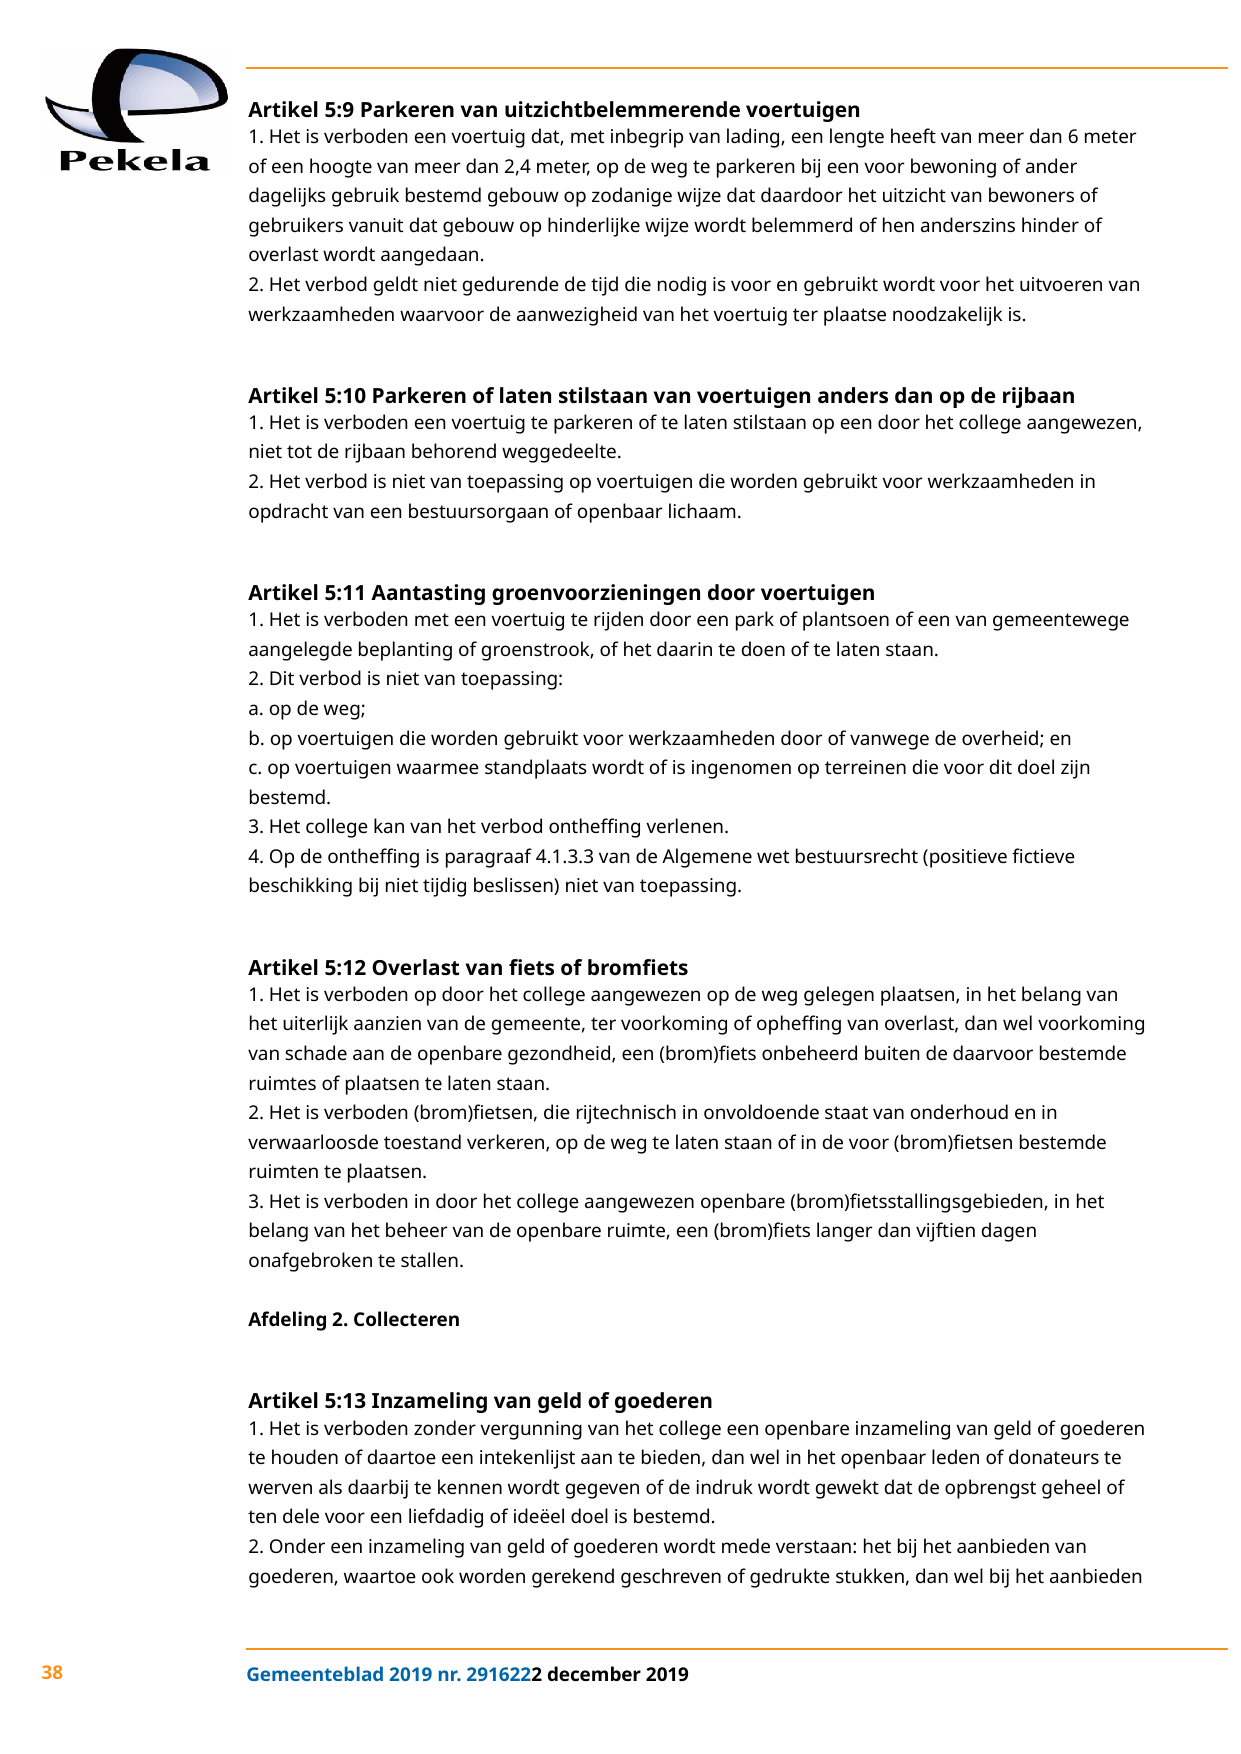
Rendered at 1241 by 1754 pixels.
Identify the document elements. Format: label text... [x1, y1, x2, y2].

text 3. Het college kan van het verbod ontheffing verlenen. [248, 813, 1152, 839]
text 1. Het is verboden zonder vergunning van het college een openbare inzameling van geld of goederen te houden of daartoe een intekenlijst aan te bieden, dan wel in het openbaar leden of donateurs te werven als daarbij te kennen wordt gegeven of de indruk wordt gewekt dat de opbrengst geheel of ten dele voor een liefdadig of ideëel doel is bestemd. [248, 1415, 1152, 1529]
text Artikel 5:13 Inzameling van geld of goederen [248, 1386, 1152, 1415]
text 2. Onder een inzameling van geld of goederen wordt mede verstaan: het bij het aanbieden van goederen, waartoe ook worden gerekend geschreven of gedrukte stukken, dan wel bij het aanbieden [248, 1533, 1152, 1588]
text c. op voertuigen waarmee standplaats wordt of is ingenomen op terreinen die voor dit doel zijn bestemd. [248, 754, 1152, 809]
picture [41, 47, 231, 172]
text b. op voertuigen die worden gebruikt voor werkzaamheden door of vanwege de overheid; en [248, 725, 1152, 750]
text 1. Het is verboden een voertuig dat, met inbegrip van lading, een lengte heeft van meer dan 6 meter of een hoogte van meer dan 2,4 meter, op de weg te parkeren bij een voor bewoning of ander dagelijks gebruik bestemd gebouw op zodanige wijze dat daardoor het uitzicht van bewoners of gebruikers vanuit dat gebouw op hinderlijke wijze wordt belemmerd of hen anderszins hinder of overlast wordt aangedaan. [248, 123, 1152, 267]
text 1. Het is verboden op door het college aangewezen op de weg gelegen plaatsen, in het belang van het uiterlijk aanzien van de gemeente, ter voorkoming of opheffing van overlast, dan wel voorkoming van schade aan de openbare gezondheid, een (brom)fiets onbeheerd buiten de daarvoor bestemde ruimtes of plaatsen te laten staan. [248, 981, 1152, 1096]
text 3. Het is verboden in door het college aangewezen openbare (brom)fietsstallingsgebieden, in het belang van het beheer van de openbare ruimte, een (brom)fiets langer dan vijftien dagen onafgebroken te stallen. [248, 1188, 1152, 1273]
text 2. Het verbod is niet van toepassing op voertuigen die worden gebruikt voor werkzaamheden in opdracht van een bestuursorgaan of openbaar lichaam. [248, 468, 1152, 524]
text 1. Het is verboden een voertuig te parkeren of te laten stilstaan op een door het college aangewezen, niet tot de rijbaan behorend weggedeelte. [248, 409, 1152, 464]
text Artikel 5:10 Parkeren of laten stilstaan van voertuigen anders dan op de rijbaan [248, 381, 1152, 409]
text Afdeling 2. Collecteren [248, 1306, 1152, 1332]
text 2. Het verbod geldt niet gedurende de tijd die nodig is voor en gebruikt wordt voor het uitvoeren van werkzaamheden waarvoor de aanwezigheid van het voertuig ter plaatse noodzakelijk is. [248, 271, 1152, 326]
text 4. Op de ontheffing is paragraaf 4.1.3.3 van de Algemene wet bestuursrecht (positieve fictieve beschikking bij niet tijdig beslissen) niet van toepassing. [248, 843, 1152, 898]
text 2. Dit verbod is niet van toepassing: [248, 666, 1152, 691]
text 1. Het is verboden met een voertuig te rijden door een park of plantsoen of een van gemeentewege aangelegde beplanting of groenstrook, of het daarin te doen of te laten staan. [248, 606, 1152, 662]
text a. op de weg; [248, 695, 1152, 721]
text Artikel 5:12 Overlast van fiets of bromfiets [248, 953, 1152, 981]
text Artikel 5:9 Parkeren van uitzichtbelemmerende voertuigen [248, 95, 1152, 123]
text 2. Het is verboden (brom)fietsen, die rijtechnisch in onvoldoende staat van onderhoud en in verwaarloosde toestand verkeren, op de weg te laten staan of in de voor (brom)fietsen bestemde ruimten te plaatsen. [248, 1099, 1152, 1184]
text Artikel 5:11 Aantasting groenvoorzieningen door voertuigen [248, 578, 1152, 606]
